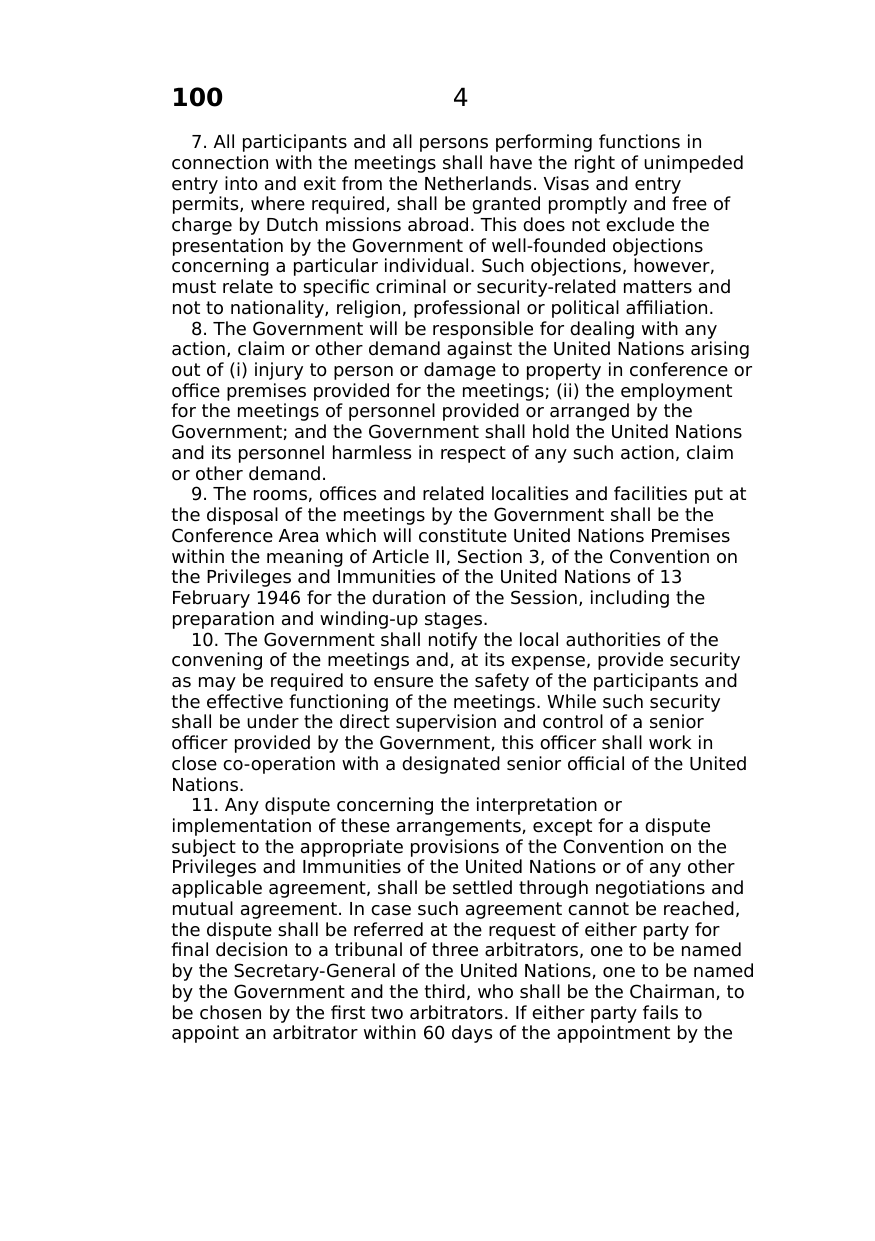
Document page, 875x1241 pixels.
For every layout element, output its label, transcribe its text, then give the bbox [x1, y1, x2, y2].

text 8. The Government will be responsible for dealing with any action, claim or other demand against the United Nations arising out of (i) injury to person or damage to property in conference or office premises provided for the meetings; (ii) the employment for the meetings of personnel provided or arranged by the Government; and the Government shall hold the United Nations and its personnel harmless in respect of any such action, claim or other demand. [171, 318, 756, 484]
text 11. Any dispute concerning the interpretation or implementation of these arrangements, except for a dispute subject to the appropriate provisions of the Convention on the Privileges and Immunities of the United Nations or of any other applicable agreement, shall be settled through negotiations and mutual agreement. In case such agreement cannot be reached, the dispute shall be referred at the request of either party for final decision to a tribunal of three arbitrators, one to be named by the Secretary-General of the United Nations, one to be named by the Government and the third, who shall be the Chairman, to be chosen by the first two arbitrators. If either party fails to appoint an arbitrator within 60 days of the appointment by the [171, 795, 756, 1044]
text 9. The rooms, offices and related localities and facilities put at the disposal of the meetings by the Government shall be the Conference Area which will constitute United Nations Premises within the meaning of Article II, Section 3, of the Convention on the Privileges and Immunities of the United Nations of 13 February 1946 for the duration of the Session, including the preparation and winding-up stages. [171, 484, 756, 629]
text 10. The Government shall notify the local authorities of the convening of the meetings and, at its expense, provide security as may be required to ensure the safety of the participants and the effective functioning of the meetings. While such security shall be under the direct supervision and control of a senior officer provided by the Government, this officer shall work in close co-operation with a designated senior official of the United Nations. [171, 629, 756, 795]
text 7. All participants and all persons performing functions in connection with the meetings shall have the right of unimpeded entry into and exit from the Netherlands. Visas and entry permits, where required, shall be granted promptly and free of charge by Dutch missions abroad. This does not exclude the presentation by the Government of well-founded objections concerning a particular individual. Such objections, however, must relate to specific criminal or security-related matters and not to nationality, religion, professional or political affiliation. [171, 132, 756, 318]
